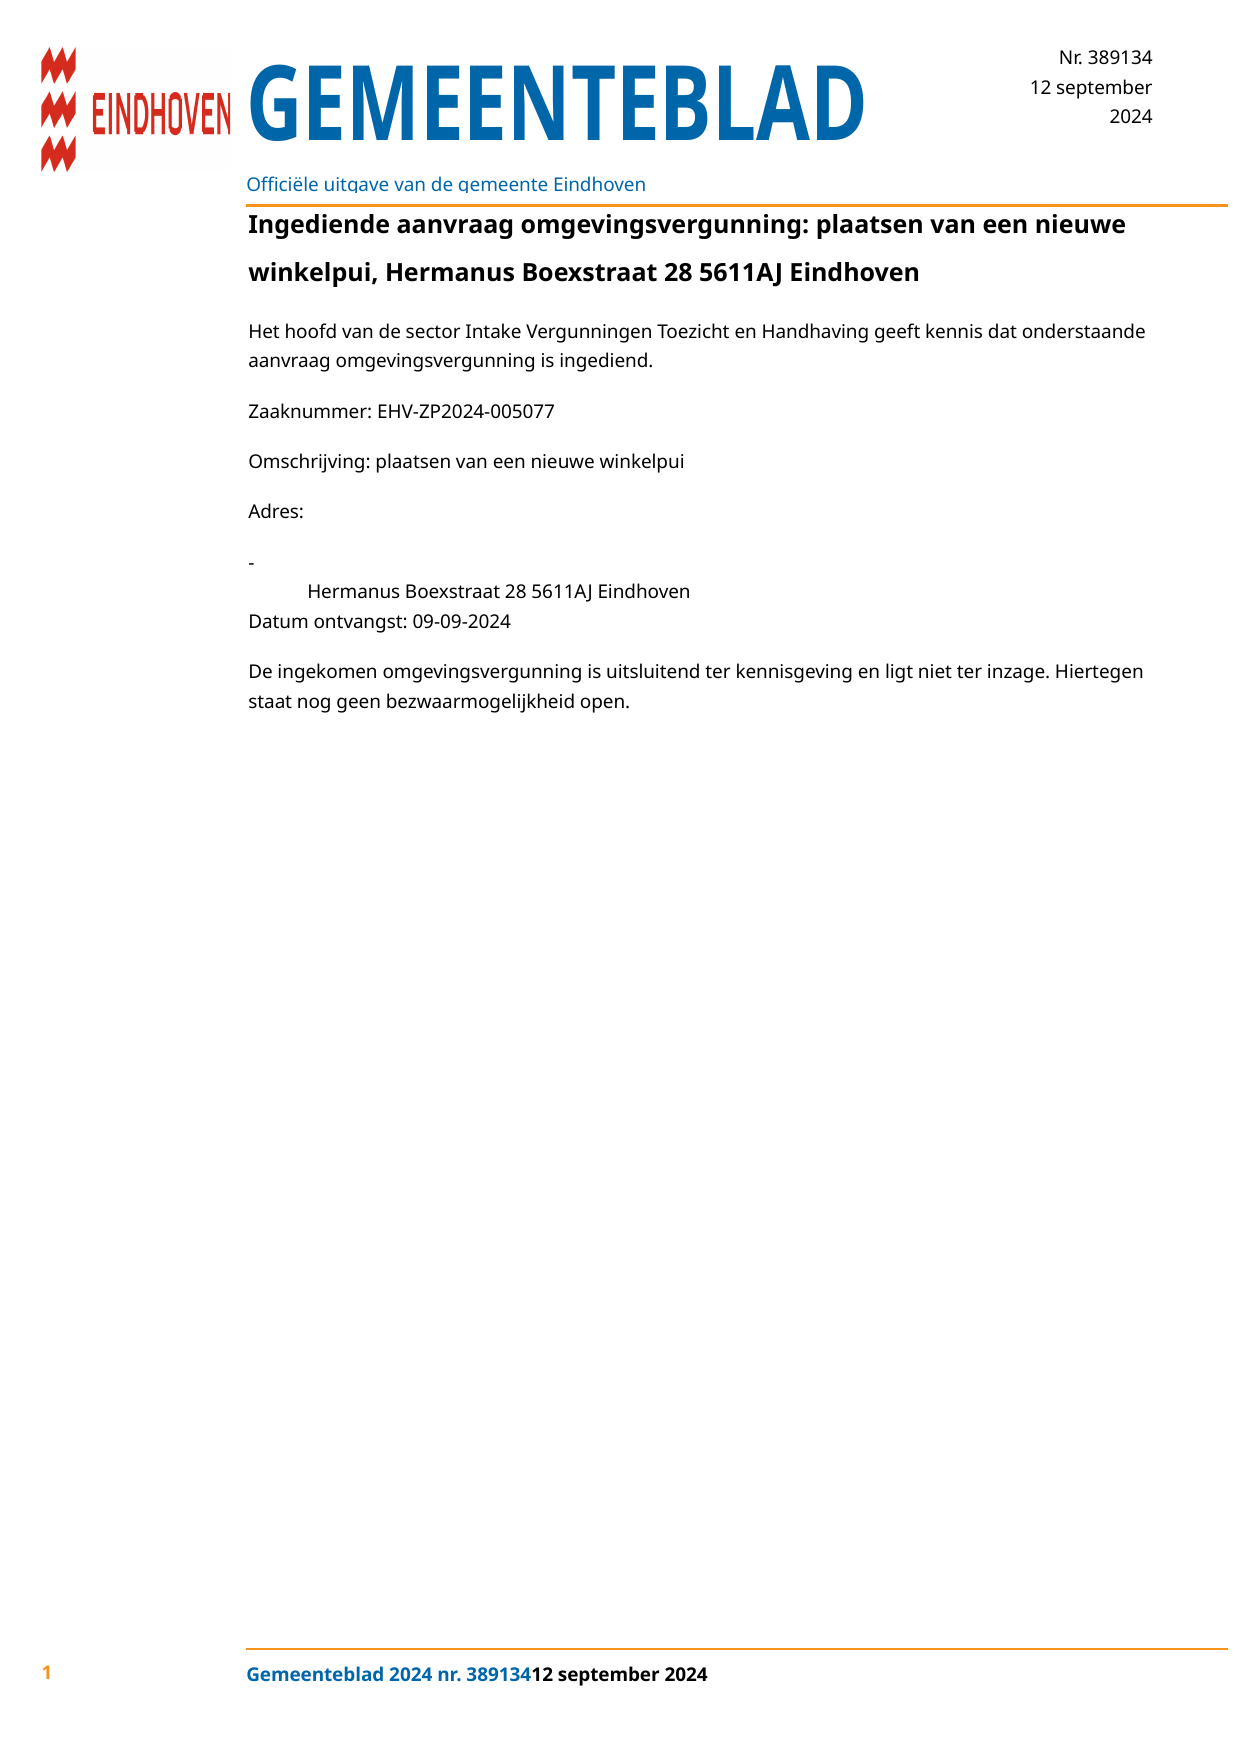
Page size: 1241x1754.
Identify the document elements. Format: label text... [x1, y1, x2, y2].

text Adres: [248, 499, 1152, 524]
list Hermanus Boexstraat 28 5611AJ Eindhoven [248, 579, 1152, 604]
text Omschrijving: plaatsen van een nieuwe winkelpui [248, 448, 1152, 474]
text Datum ontvangst: 09-09-2024 [248, 608, 1152, 634]
text Het hoofd van de sector Intake Vergunningen Toezicht en Handhaving geeft kennis dat onderstaande aanvraag omgevingsvergunning is ingediend. [248, 318, 1152, 373]
picture [41, 47, 231, 172]
text Zaaknummer: EHV-ZP2024-005077 [248, 398, 1152, 424]
text De ingekomen omgevingsvergunning is uitsluitend ter kennisgeving en ligt niet ter inzage. Hiertegen staat nog geen bezwaarmogelijkheid open. [248, 659, 1152, 714]
text Ingediende aanvraag omgevingsvergunning: plaatsen van een nieuwe winkelpui, Hermanus Boexstraat 28 5611AJ Eindhoven [248, 207, 1152, 288]
